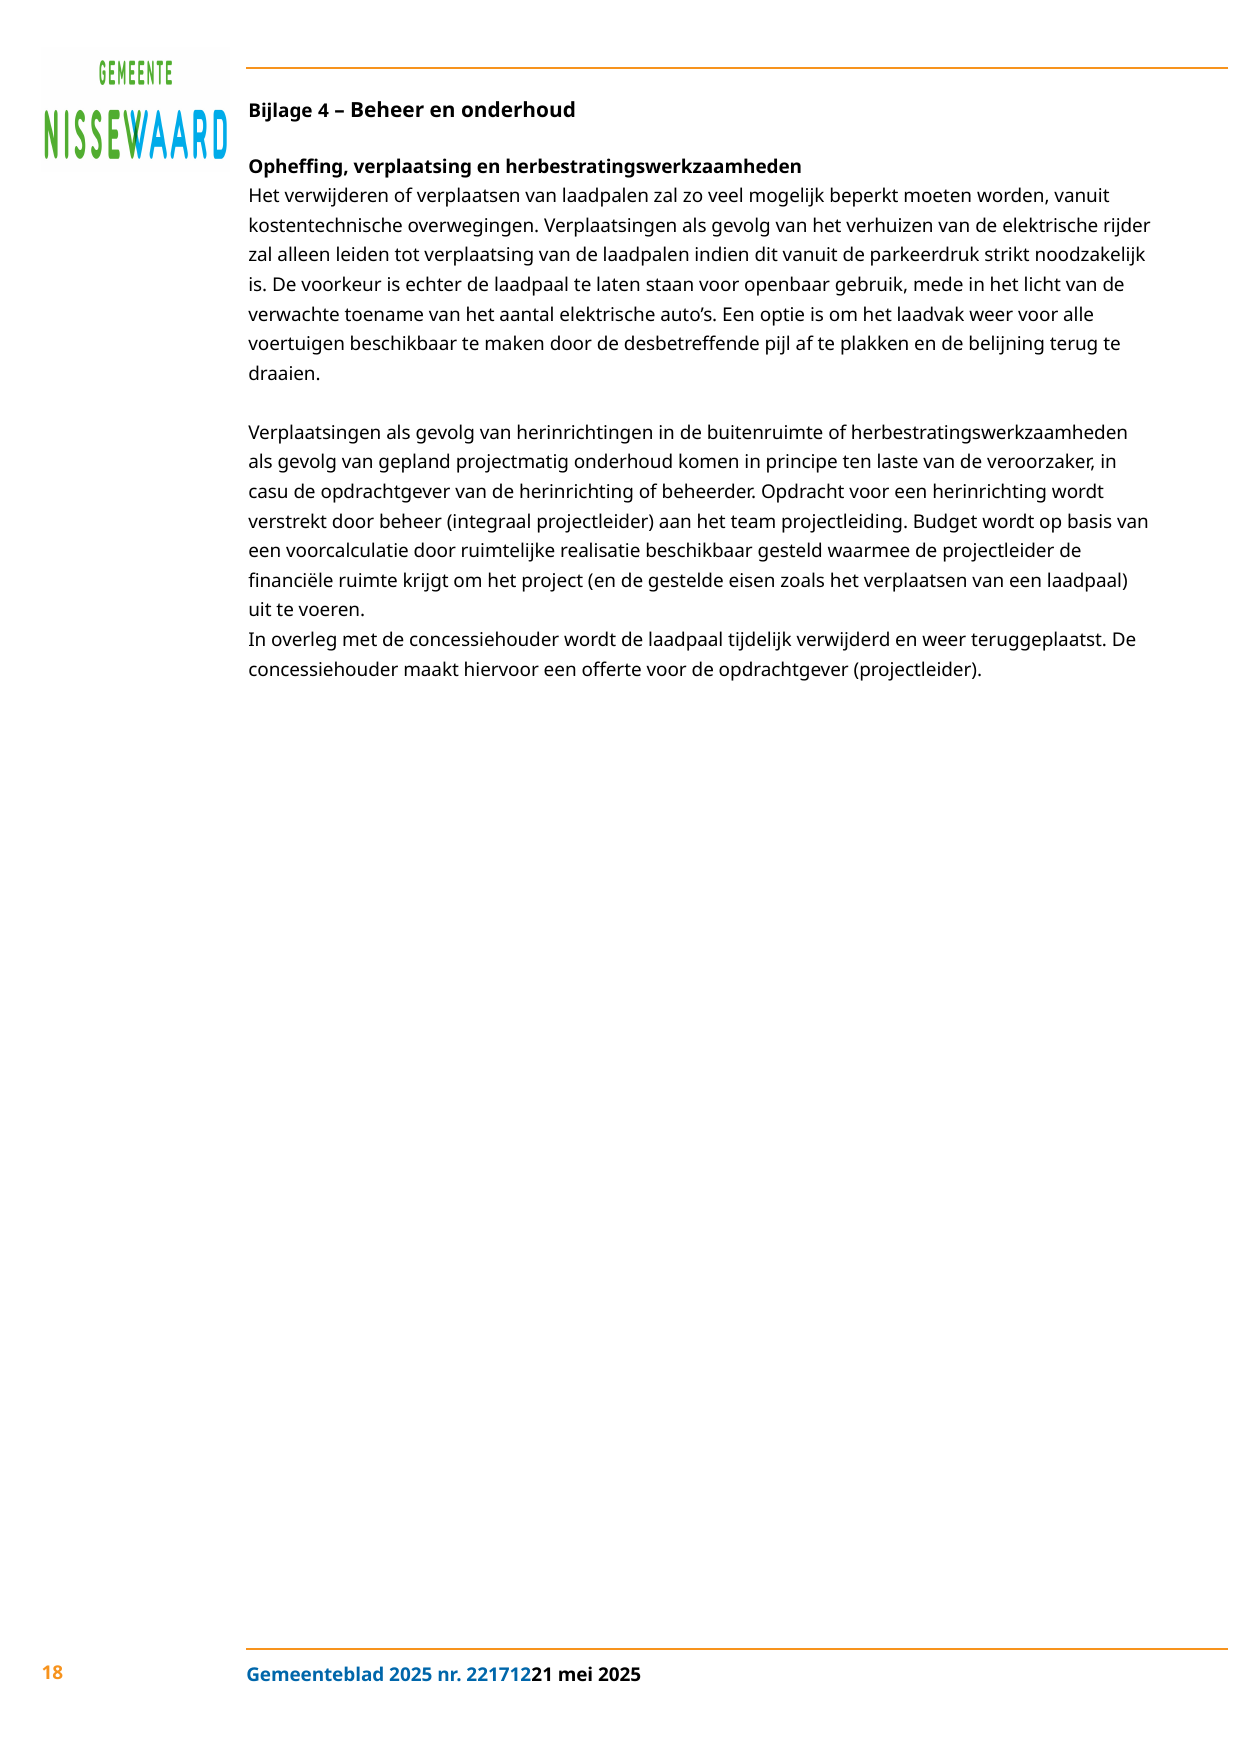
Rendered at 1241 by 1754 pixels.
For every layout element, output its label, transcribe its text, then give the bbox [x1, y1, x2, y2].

picture [41, 47, 231, 172]
text In overleg met de concessiehouder wordt de laadpaal tijdelijk verwijderd en weer teruggeplaatst. De concessiehouder maakt hiervoor een offerte voor de opdrachtgever (projectleider). [248, 626, 1152, 682]
text Het verwijderen of verplaatsen van laadpalen zal zo veel mogelijk beperkt moeten worden, vanuit kostentechnische overwegingen. Verplaatsingen als gevolg van het verhuizen van de elektrische rijder zal alleen leiden tot verplaatsing van de laadpalen indien dit vanuit de parkeerdruk strikt noodzakelijk is. De voorkeur is echter de laadpaal te laten staan voor openbaar gebruik, mede in het licht van de verwachte toename van het aantal elektrische auto’s. Een optie is om het laadvak weer voor alle voertuigen beschikbaar te maken door de desbetreffende pijl af te plakken en de belijning terug te draaien. [248, 182, 1152, 386]
text Opheffing, verplaatsing en herbestratingswerkzaamheden [248, 153, 1152, 179]
text Bijlage 4 – Beheer en onderhoud [248, 95, 1152, 123]
text Verplaatsingen als gevolg van herinrichtingen in de buitenruimte of herbestratingswerkzaamheden als gevolg van gepland projectmatig onderhoud komen in principe ten laste van de veroorzaker, in casu de opdrachtgever van de herinrichting of beheerder. Opdracht voor een herinrichting wordt verstrekt door beheer (integraal projectleider) aan het team projectleiding. Budget wordt op basis van een voorcalculatie door ruimtelijke realisatie beschikbaar gesteld waarmee de projectleider de financiële ruimte krijgt om het project (en de gestelde eisen zoals het verplaatsen van een laadpaal) uit te voeren. [248, 419, 1152, 622]
